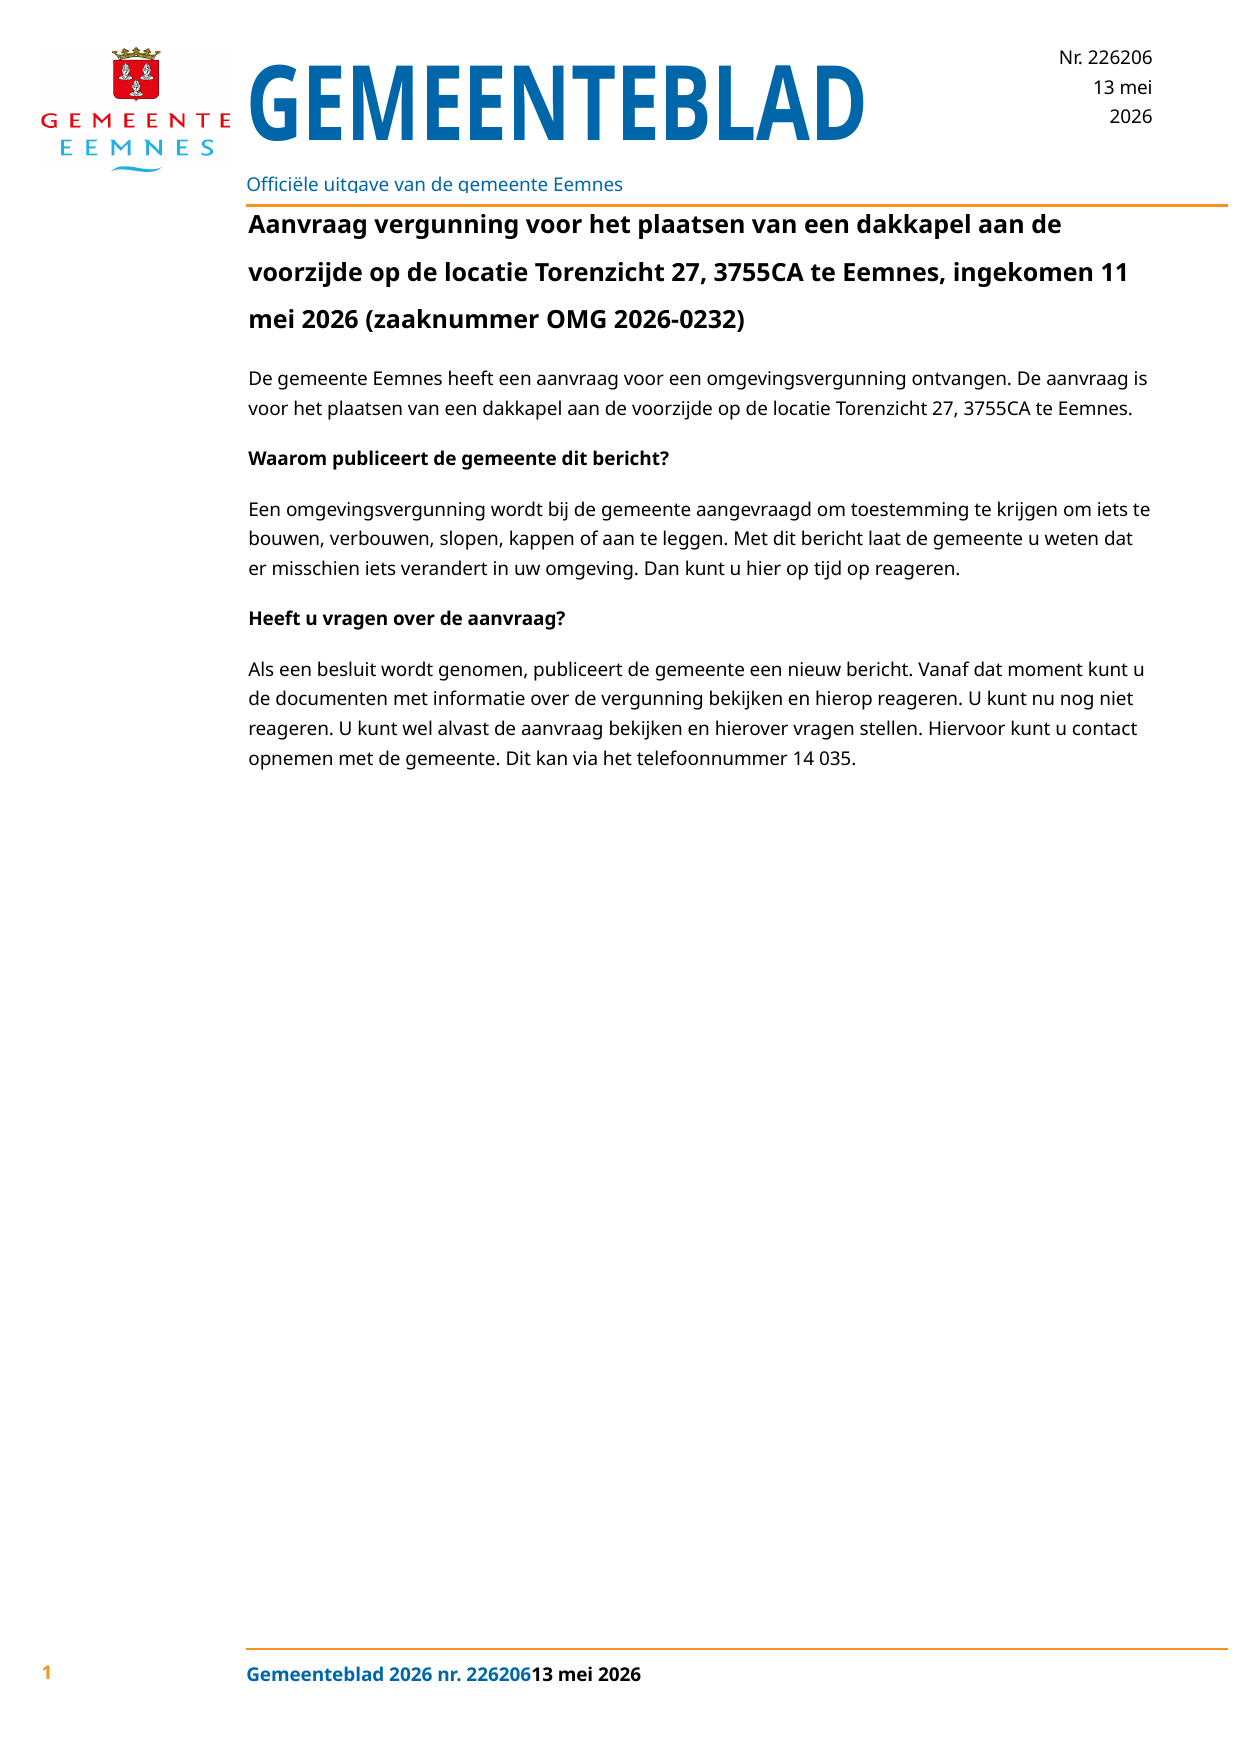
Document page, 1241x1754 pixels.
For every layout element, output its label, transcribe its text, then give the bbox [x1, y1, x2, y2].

text Als een besluit wordt genomen, publiceert de gemeente een nieuw bericht. Vanaf dat moment kunt u de documenten met informatie over de vergunning bekijken en hierop reageren. U kunt nu nog niet reageren. U kunt wel alvast de aanvraag bekijken en hierover vragen stellen. Hiervoor kunt u contact opnemen met de gemeente. Dit kan via het telefoonnummer 14 035. [248, 656, 1152, 770]
text Aanvraag vergunning voor het plaatsen van een dakkapel aan de voorzijde op de locatie Torenzicht 27, 3755CA te Eemnes, ingekomen 11 mei 2026 (zaaknummer OMG 2026-0232) [248, 207, 1152, 336]
text Waarom publiceert de gemeente dit bericht? [248, 446, 1152, 471]
text Een omgevingsvergunning wordt bij de gemeente aangevraagd om toestemming te krijgen om iets te bouwen, verbouwen, slopen, kappen of aan te leggen. Met dit bericht laat de gemeente u weten dat er misschien iets verandert in uw omgeving. Dan kunt u hier op tijd op reageren. [248, 496, 1152, 581]
text De gemeente Eemnes heeft een aanvraag voor een omgevingsvergunning ontvangen. De aanvraag is voor het plaatsen van een dakkapel aan de voorzijde op de locatie Torenzicht 27, 3755CA te Eemnes. [248, 366, 1152, 421]
picture [41, 47, 231, 172]
text Heeft u vragen over de aanvraag? [248, 606, 1152, 631]
